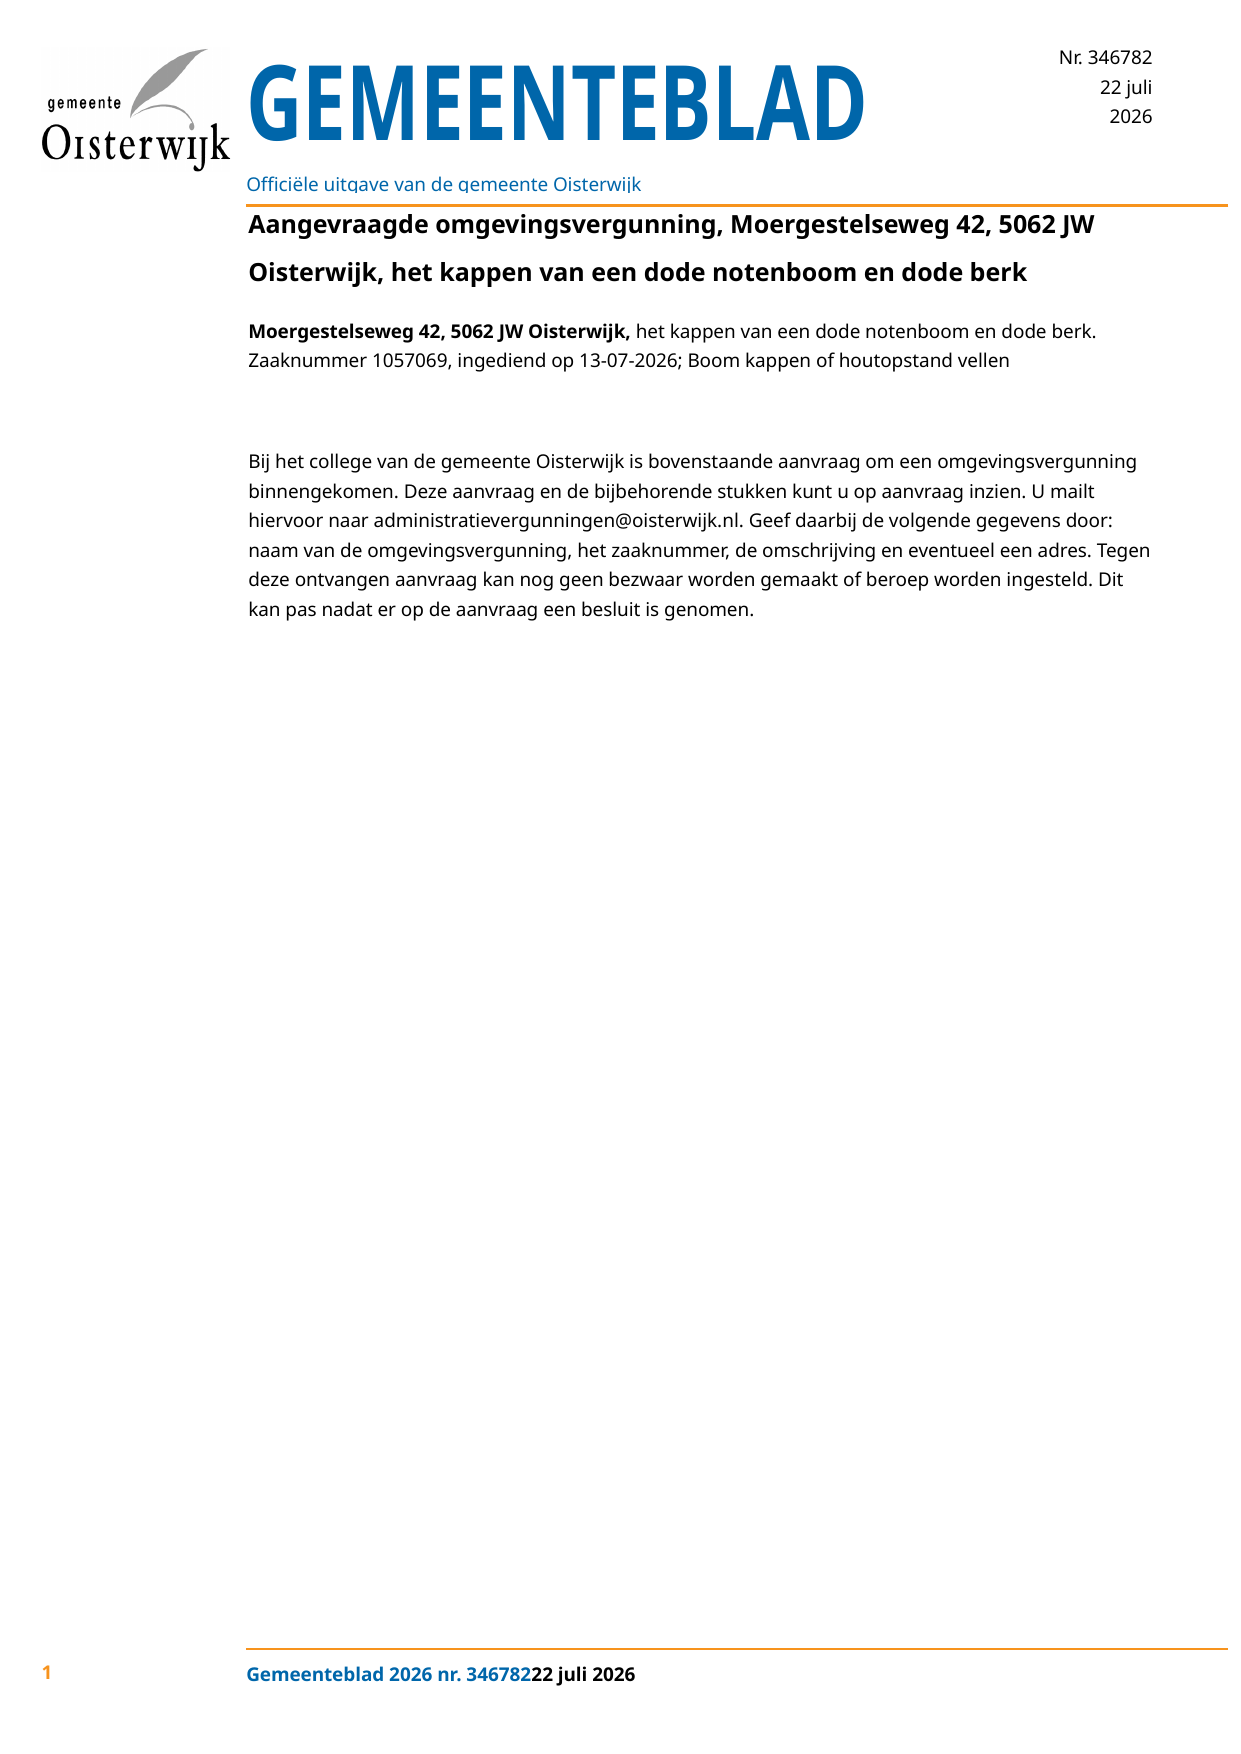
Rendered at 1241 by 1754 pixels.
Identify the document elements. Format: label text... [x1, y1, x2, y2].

text Moergestelseweg 42, 5062 JW Oisterwijk, het kappen van een dode notenboom en dode berk. Zaaknummer 1057069, ingediend op 13-07-2026; Boom kappen of houtopstand vellen [248, 318, 1152, 373]
text Bij het college van de gemeente Oisterwijk is bovenstaande aanvraag om een omgevingsvergunning binnengekomen. Deze aanvraag en de bijbehorende stukken kunt u op aanvraag inzien. U mailt hiervoor naar administratievergunningen@oisterwijk.nl. Geef daarbij de volgende gegevens door: naam van de omgevingsvergunning, het zaaknummer, de omschrijving en eventueel een adres. Tegen deze ontvangen aanvraag kan nog geen bezwaar worden gemaakt of beroep worden ingesteld. Dit kan pas nadat er op de aanvraag een besluit is genomen. [248, 448, 1152, 622]
text Aangevraagde omgevingsvergunning, Moergestelseweg 42, 5062 JW Oisterwijk, het kappen van een dode notenboom en dode berk [248, 207, 1152, 288]
picture [41, 47, 231, 172]
